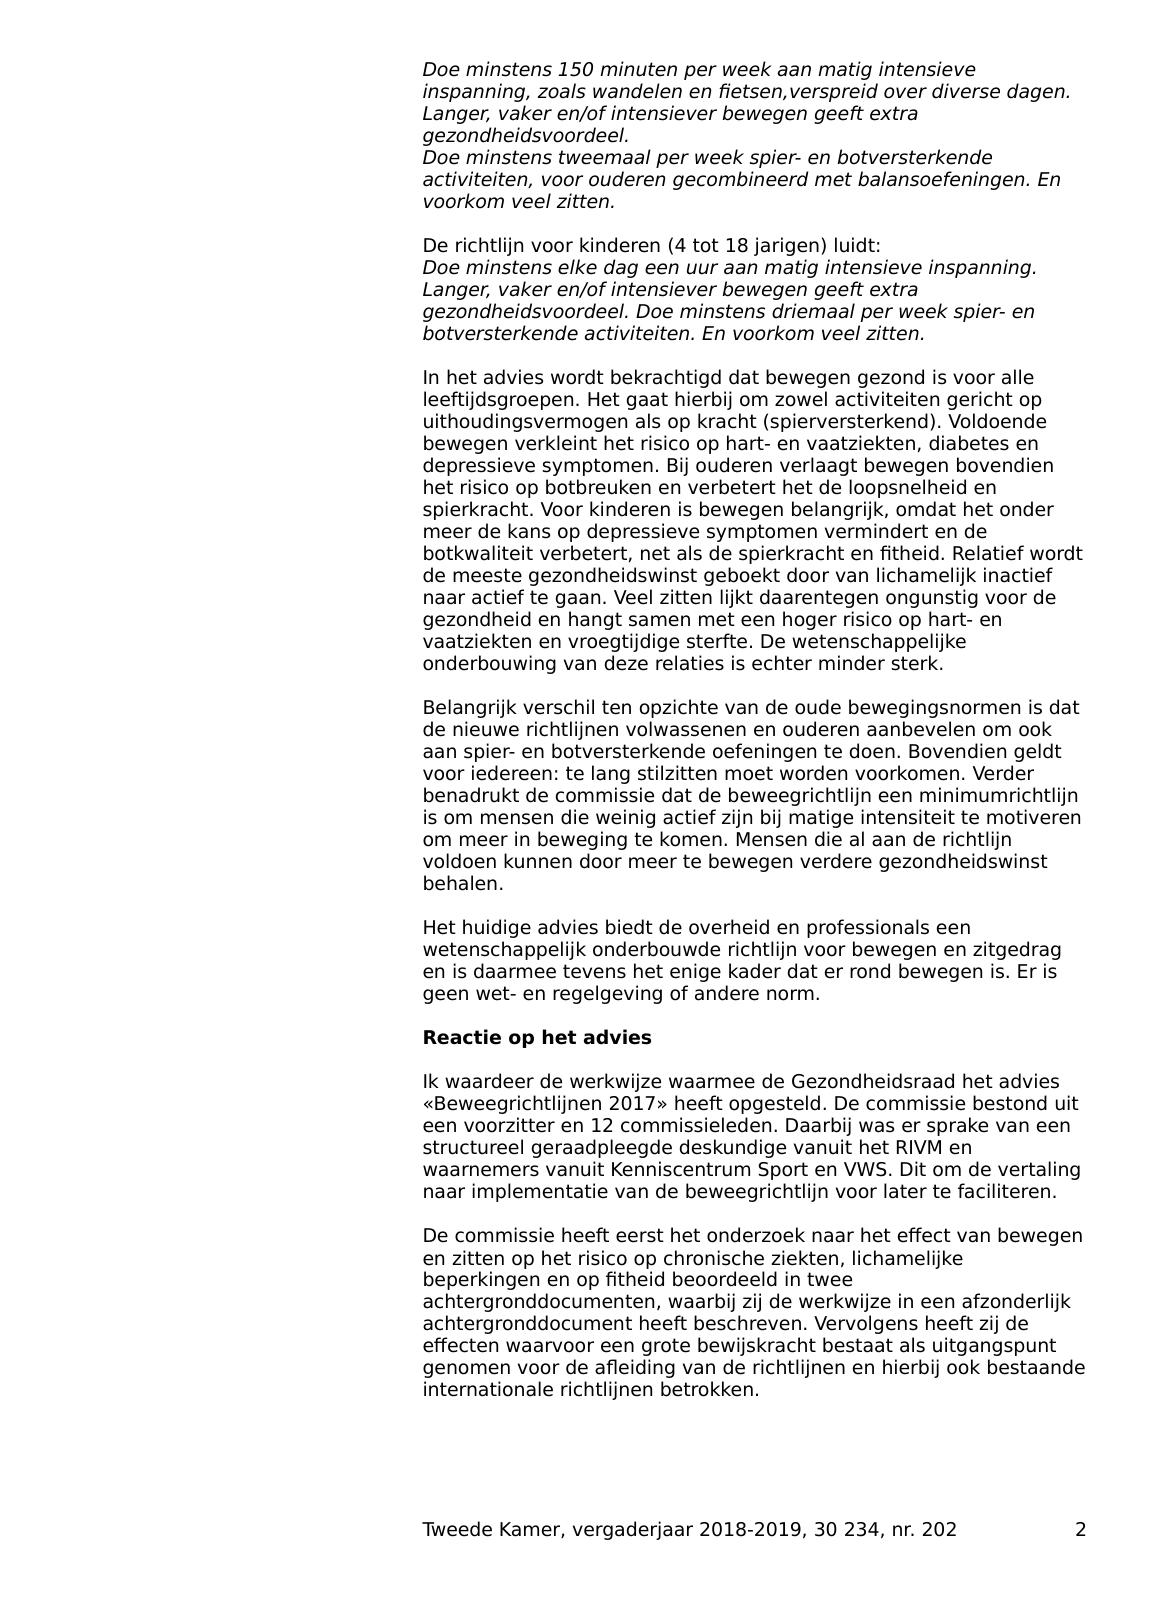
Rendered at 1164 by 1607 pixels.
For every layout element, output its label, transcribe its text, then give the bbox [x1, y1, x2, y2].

text Belangrijk verschil ten opzichte van de oude bewegingsnormen is dat de nieuwe richtlijnen volwassenen en ouderen aanbevelen om ook aan spier- en botversterkende oefeningen te doen. Bovendien geldt voor iedereen: te lang stilzitten moet worden voorkomen. Verder benadrukt de commissie dat de beweegrichtlijn een minimumrichtlijn is om mensen die weinig actief zijn bij matige intensiteit te motiveren om meer in beweging te komen. Mensen die al aan de richtlijn voldoen kunnen door meer te bewegen verdere gezondheidswinst behalen. [422, 697, 1087, 895]
text In het advies wordt bekrachtigd dat bewegen gezond is voor alle leeftijdsgroepen. Het gaat hierbij om zowel activiteiten gericht op uithoudingsvermogen als op kracht (spierversterkend). Voldoende bewegen verkleint het risico op hart- en vaatziekten, diabetes en depressieve symptomen. Bij ouderen verlaagt bewegen bovendien het risico op botbreuken en verbetert het de loopsnelheid en spierkracht. Voor kinderen is bewegen belangrijk, omdat het onder meer de kans op depressieve symptomen vermindert en de botkwaliteit verbetert, net als de spierkracht en fitheid. Relatief wordt de meeste gezondheidswinst geboekt door van lichamelijk inactief naar actief te gaan. Veel zitten lijkt daarentegen ongunstig voor de gezondheid en hangt samen met een hoger risico op hart- en vaatziekten en vroegtijdige sterfte. De wetenschappelijke onderbouwing van deze relaties is echter minder sterk. [422, 367, 1087, 675]
text Doe minstens 150 minuten per week aan matig intensieve inspanning, zoals wandelen en fietsen,verspreid over diverse dagen. Langer, vaker en/of intensiever bewegen geeft extra gezondheidsvoordeel. [422, 59, 1087, 147]
text Doe minstens elke dag een uur aan matig intensieve inspanning. Langer, vaker en/of intensiever bewegen geeft extra gezondheidsvoordeel. Doe minstens driemaal per week spier- en botversterkende activiteiten. En voorkom veel zitten. [422, 257, 1087, 345]
subtitle Reactie op het advies [422, 1027, 1087, 1049]
text De richtlijn voor kinderen (4 tot 18 jarigen) luidt: [422, 235, 1087, 257]
text De commissie heeft eerst het onderzoek naar het effect van bewegen en zitten op het risico op chronische ziekten, lichamelijke beperkingen en op fitheid beoordeeld in twee achtergronddocumenten, waarbij zij de werkwijze in een afzonderlijk achtergronddocument heeft beschreven. Vervolgens heeft zij de effecten waarvoor een grote bewijskracht bestaat als uitgangspunt genomen voor de afleiding van de richtlijnen en hierbij ook bestaande internationale richtlijnen betrokken. [422, 1225, 1087, 1401]
text Doe minstens tweemaal per week spier- en botversterkende activiteiten, voor ouderen gecombineerd met balansoefeningen. En voorkom veel zitten. [422, 147, 1087, 213]
text Het huidige advies biedt de overheid en professionals een wetenschappelijk onderbouwde richtlijn voor bewegen en zitgedrag en is daarmee tevens het enige kader dat er rond bewegen is. Er is geen wet- en regelgeving of andere norm. [422, 917, 1087, 1005]
text Ik waardeer de werkwijze waarmee de Gezondheidsraad het advies «Beweegrichtlijnen 2017» heeft opgesteld. De commissie bestond uit een voorzitter en 12 commissieleden. Daarbij was er sprake van een structureel geraadpleegde deskundige vanuit het RIVM en waarnemers vanuit Kenniscentrum Sport en VWS. Dit om de vertaling naar implementatie van de beweegrichtlijn voor later te faciliteren. [422, 1071, 1087, 1203]
